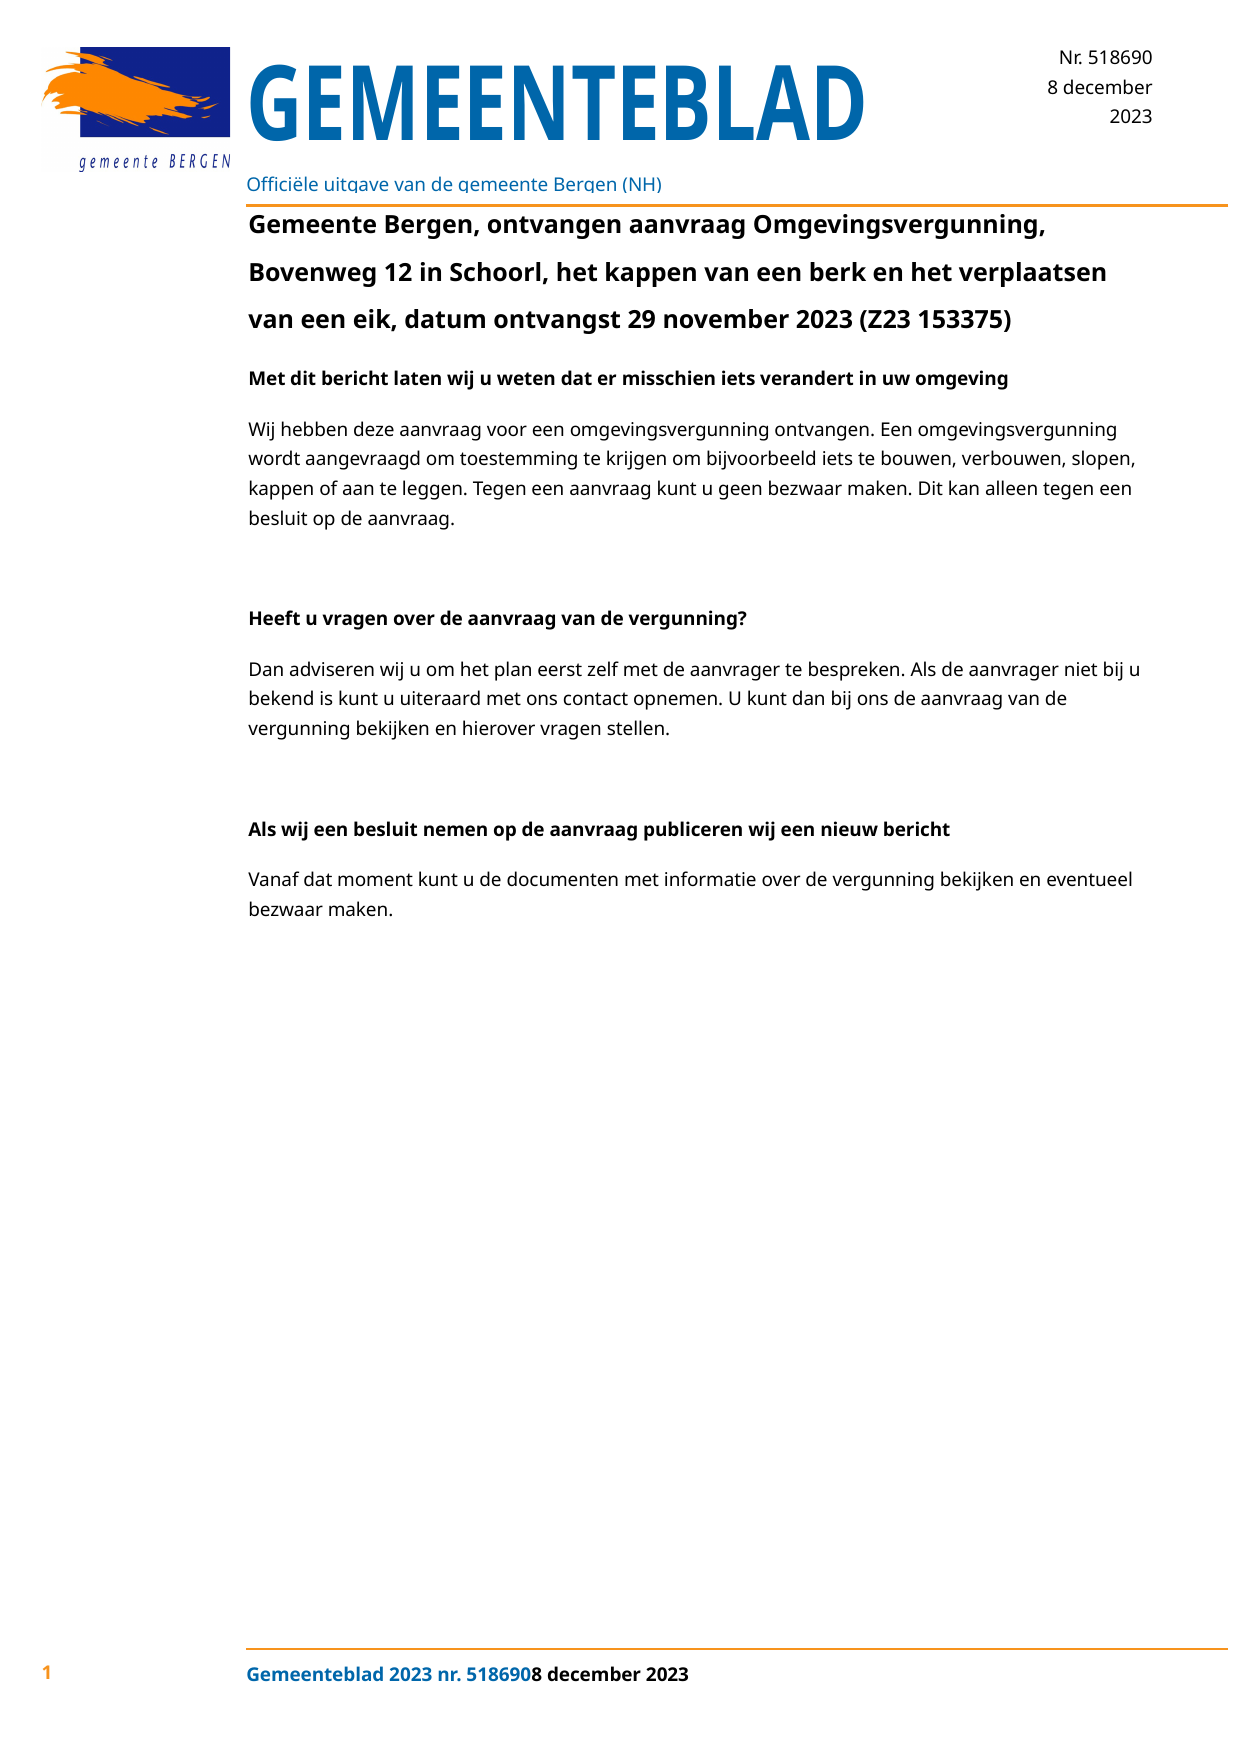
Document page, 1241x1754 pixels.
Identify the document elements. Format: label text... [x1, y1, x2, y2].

text Gemeente Bergen, ontvangen aanvraag Omgevingsvergunning, Bovenweg 12 in Schoorl, het kappen van een berk en het verplaatsen van een eik, datum ontvangst 29 november 2023 (Z23 153375) [248, 207, 1152, 336]
text Dan adviseren wij u om het plan eerst zelf met de aanvrager te bespreken. Als de aanvrager niet bij u bekend is kunt u uiteraard met ons contact opnemen. U kunt dan bij ons de aanvraag van de vergunning bekijken en hierover vragen stellen. [248, 656, 1152, 741]
text Wij hebben deze aanvraag voor een omgevingsvergunning ontvangen. Een omgevingsvergunning wordt aangevraagd om toestemming te krijgen om bijvoorbeeld iets te bouwen, verbouwen, slopen, kappen of aan te leggen. Tegen een aanvraag kunt u geen bezwaar maken. Dit kan alleen tegen een besluit op de aanvraag. [248, 416, 1152, 530]
text Heeft u vragen over de aanvraag van de vergunning? [248, 606, 1152, 631]
picture [41, 47, 231, 172]
text Als wij een besluit nemen op de aanvraag publiceren wij een nieuw bericht [248, 816, 1152, 842]
text Vanaf dat moment kunt u de documenten met informatie over de vergunning bekijken en eventueel bezwaar maken. [248, 866, 1152, 922]
text Met dit bericht laten wij u weten dat er misschien iets verandert in uw omgeving [248, 366, 1152, 391]
